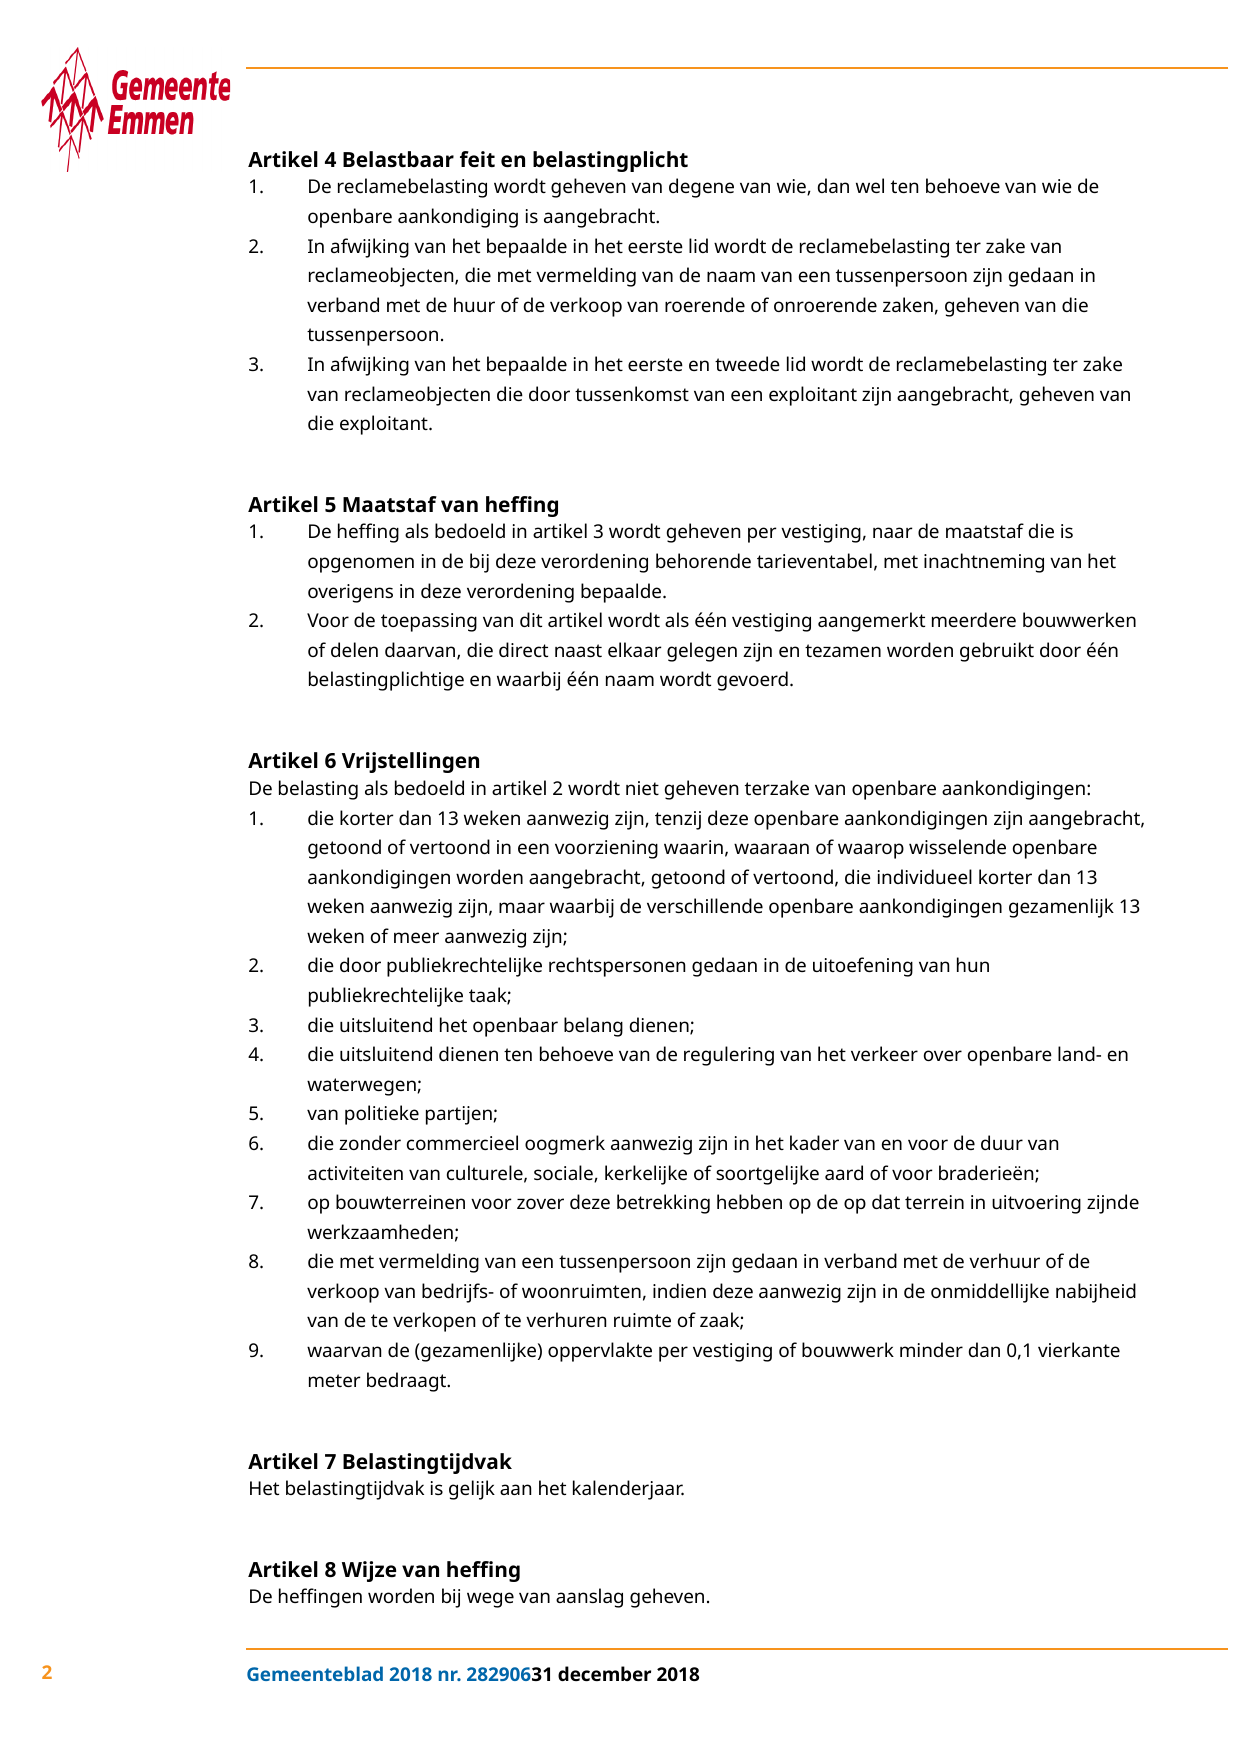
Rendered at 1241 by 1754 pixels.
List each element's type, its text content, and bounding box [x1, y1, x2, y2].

list die door publiekrechtelijke rechtspersonen gedaan in de uitoefening van hun publiekrechtelijke taak; [248, 953, 1152, 1008]
list die uitsluitend dienen ten behoeve van de regulering van het verkeer over openbare land- en waterwegen; [248, 1041, 1152, 1097]
text Artikel 6 Vrijstellingen [248, 747, 1152, 775]
list In afwijking van het bepaalde in het eerste lid wordt de reclamebelasting ter zake van reclameobjecten, die met vermelding van de naam van een tussenpersoon zijn gedaan in verband met de huur of de verkoop van roerende of onroerende zaken, geheven van die tussenpersoon. [248, 233, 1152, 347]
text De belasting als bedoeld in artikel 2 wordt niet geheven terzake van openbare aankondigingen: [248, 775, 1152, 801]
list die uitsluitend het openbaar belang dienen; [248, 1012, 1152, 1037]
text Artikel 8 Wijze van heffing [248, 1555, 1152, 1584]
list waarvan de (gezamenlijke) oppervlakte per vestiging of bouwwerk minder dan 0,1 vierkante meter bedraagt. [248, 1337, 1152, 1392]
text Artikel 5 Maatstaf van heffing [248, 490, 1152, 519]
list De heffing als bedoeld in artikel 3 wordt geheven per vestiging, naar de maatstaf die is opgenomen in de bij deze verordening behorende tarieventabel, met inachtneming van het overigens in deze verordening bepaalde. [248, 519, 1152, 604]
list van politieke partijen; [248, 1101, 1152, 1126]
list die met vermelding van een tussenpersoon zijn gedaan in verband met de verhuur of de verkoop van bedrijfs- of woonruimten, indien deze aanwezig zijn in de onmiddellijke nabijheid van de te verkopen of te verhuren ruimte of zaak; [248, 1248, 1152, 1333]
text Het belastingtijdvak is gelijk aan het kalenderjaar. [248, 1475, 1152, 1501]
list De reclamebelasting wordt geheven van degene van wie, dan wel ten behoeve van wie de openbare aankondiging is aangebracht. [248, 174, 1152, 229]
list die zonder commercieel oogmerk aanwezig zijn in het kader van en voor de duur van activiteiten van culturele, sociale, kerkelijke of soortgelijke aard of voor braderieën; [248, 1130, 1152, 1185]
list In afwijking van het bepaalde in het eerste en tweede lid wordt de reclamebelasting ter zake van reclameobjecten die door tussenkomst van een exploitant zijn aangebracht, geheven van die exploitant. [248, 351, 1152, 436]
list die korter dan 13 weken aanwezig zijn, tenzij deze openbare aankondigingen zijn aangebracht, getoond of vertoond in een voorziening waarin, waaraan of waarop wisselende openbare aankondigingen worden aangebracht, getoond of vertoond, die individueel korter dan 13 weken aanwezig zijn, maar waarbij de verschillende openbare aankondigingen gezamenlijk 13 weken of meer aanwezig zijn; [248, 805, 1152, 949]
picture [41, 47, 231, 172]
text De heffingen worden bij wege van aanslag geheven. [248, 1584, 1152, 1609]
text Artikel 7 Belastingtijdvak [248, 1447, 1152, 1475]
text Artikel 4 Belastbaar feit en belastingplicht [248, 145, 1152, 174]
list Voor de toepassing van dit artikel wordt als één vestiging aangemerkt meerdere bouwwerken of delen daarvan, die direct naast elkaar gelegen zijn en tezamen worden gebruikt door één belastingplichtige en waarbij één naam wordt gevoerd. [248, 607, 1152, 692]
list op bouwterreinen voor zover deze betrekking hebben op de op dat terrein in uitvoering zijnde werkzaamheden; [248, 1189, 1152, 1244]
